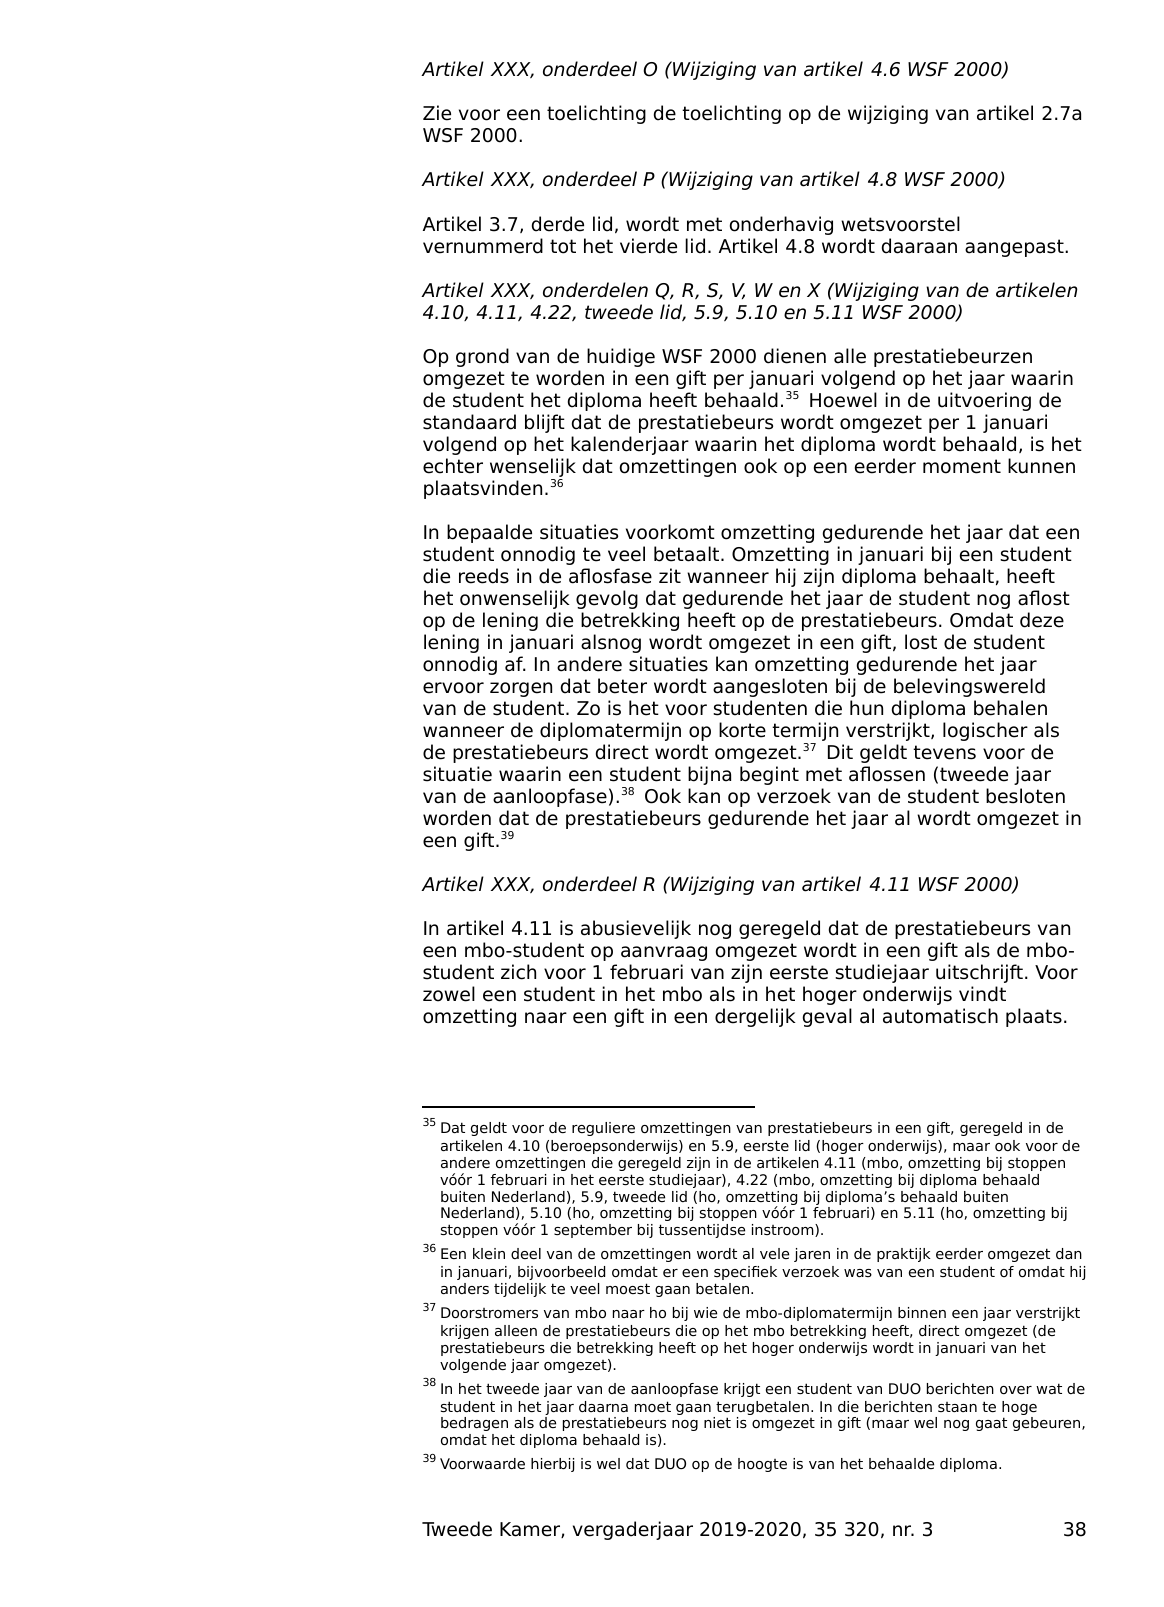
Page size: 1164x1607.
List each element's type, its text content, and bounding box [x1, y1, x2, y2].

text In bepaalde situaties voorkomt omzetting gedurende het jaar dat een student onnodig te veel betaalt. Omzetting in januari bij een student die reeds in de aflosfase zit wanneer hij zijn diploma behaalt, heeft het onwenselijk gevolg dat gedurende het jaar de student nog aflost op de lening die betrekking heeft op de prestatiebeurs. Omdat deze lening in januari alsnog wordt omgezet in een gift, lost de student onnodig af. In andere situaties kan omzetting gedurende het jaar ervoor zorgen dat beter wordt aangesloten bij de belevingswereld van de student. Zo is het voor studenten die hun diploma behalen wanneer de diplomatermijn op korte termijn verstrijkt, logischer als de prestatiebeurs direct wordt omgezet. Dit geldt tevens voor de situatie waarin een student bijna begint met aflossen (tweede jaar van de aanloopfase). Ook kan op verzoek van de student besloten worden dat de prestatiebeurs gedurende het jaar al wordt omgezet in een gift. [422, 522, 1087, 852]
text Dat geldt voor de reguliere omzettingen van prestatiebeurs in een gift, geregeld in de artikelen 4.10 (beroepsonderwijs) en 5.9, eerste lid (hoger onderwijs), maar ook voor de andere omzettingen die geregeld zijn in de artikelen 4.11 (mbo, omzetting bij stoppen vóór 1 februari in het eerste studiejaar), 4.22 (mbo, omzetting bij diploma behaald buiten Nederland), 5.9, tweede lid (ho, omzetting bij diploma’s behaald buiten Nederland), 5.10 (ho, omzetting bij stoppen vóór 1 februari) en 5.11 (ho, omzetting bij stoppen vóór 1 september bij tussentijdse instroom). [422, 1116, 1087, 1239]
subtitle Artikel XXX, onderdeel O (Wijziging van artikel 4.6 WSF 2000) [422, 59, 1087, 81]
subtitle Artikel XXX, onderdelen Q, R, S, V, W en X (Wijziging van de artikelen 4.10, 4.11, 4.22, tweede lid, 5.9, 5.10 en 5.11 WSF 2000) [422, 280, 1087, 324]
text Artikel 3.7, derde lid, wordt met onderhavig wetsvoorstel vernummerd tot het vierde lid. Artikel 4.8 wordt daaraan aangepast. [422, 213, 1087, 257]
text In het tweede jaar van de aanloopfase krijgt een student van DUO berichten over wat de student in het jaar daarna moet gaan terugbetalen. In die berichten staan te hoge bedragen als de prestatiebeurs nog niet is omgezet in gift (maar wel nog gaat gebeuren, omdat het diploma behaald is). [422, 1377, 1087, 1449]
text Op grond van de huidige WSF 2000 dienen alle prestatiebeurzen omgezet te worden in een gift per januari volgend op het jaar waarin de student het diploma heeft behaald. Hoewel in de uitvoering de standaard blijft dat de prestatiebeurs wordt omgezet per 1 januari volgend op het kalenderjaar waarin het diploma wordt behaald, is het echter wenselijk dat omzettingen ook op een eerder moment kunnen plaatsvinden. [422, 346, 1087, 500]
text Doorstromers van mbo naar ho bij wie de mbo-diplomatermijn binnen een jaar verstrijkt krijgen alleen de prestatiebeurs die op het mbo betrekking heeft, direct omgezet (de prestatiebeurs die betrekking heeft op het hoger onderwijs wordt in januari van het volgende jaar omgezet). [422, 1301, 1087, 1374]
text Zie voor een toelichting de toelichting op de wijziging van artikel 2.7a WSF 2000. [422, 103, 1087, 147]
subtitle Artikel XXX, onderdeel R (Wijziging van artikel 4.11 WSF 2000) [422, 874, 1087, 896]
text Een klein deel van de omzettingen wordt al vele jaren in de praktijk eerder omgezet dan in januari, bijvoorbeeld omdat er een specifiek verzoek was van een student of omdat hij anders tijdelijk te veel moest gaan betalen. [422, 1242, 1087, 1298]
subtitle Artikel XXX, onderdeel P (Wijziging van artikel 4.8 WSF 2000) [422, 169, 1087, 191]
text Voorwaarde hierbij is wel dat DUO op de hoogte is van het behaalde diploma. [422, 1452, 1087, 1474]
text In artikel 4.11 is abusievelijk nog geregeld dat de prestatiebeurs van een mbo-student op aanvraag omgezet wordt in een gift als de mbo-student zich voor 1 februari van zijn eerste studiejaar uitschrijft. Voor zowel een student in het mbo als in het hoger onderwijs vindt omzetting naar een gift in een dergelijk geval al automatisch plaats. [422, 918, 1087, 1028]
